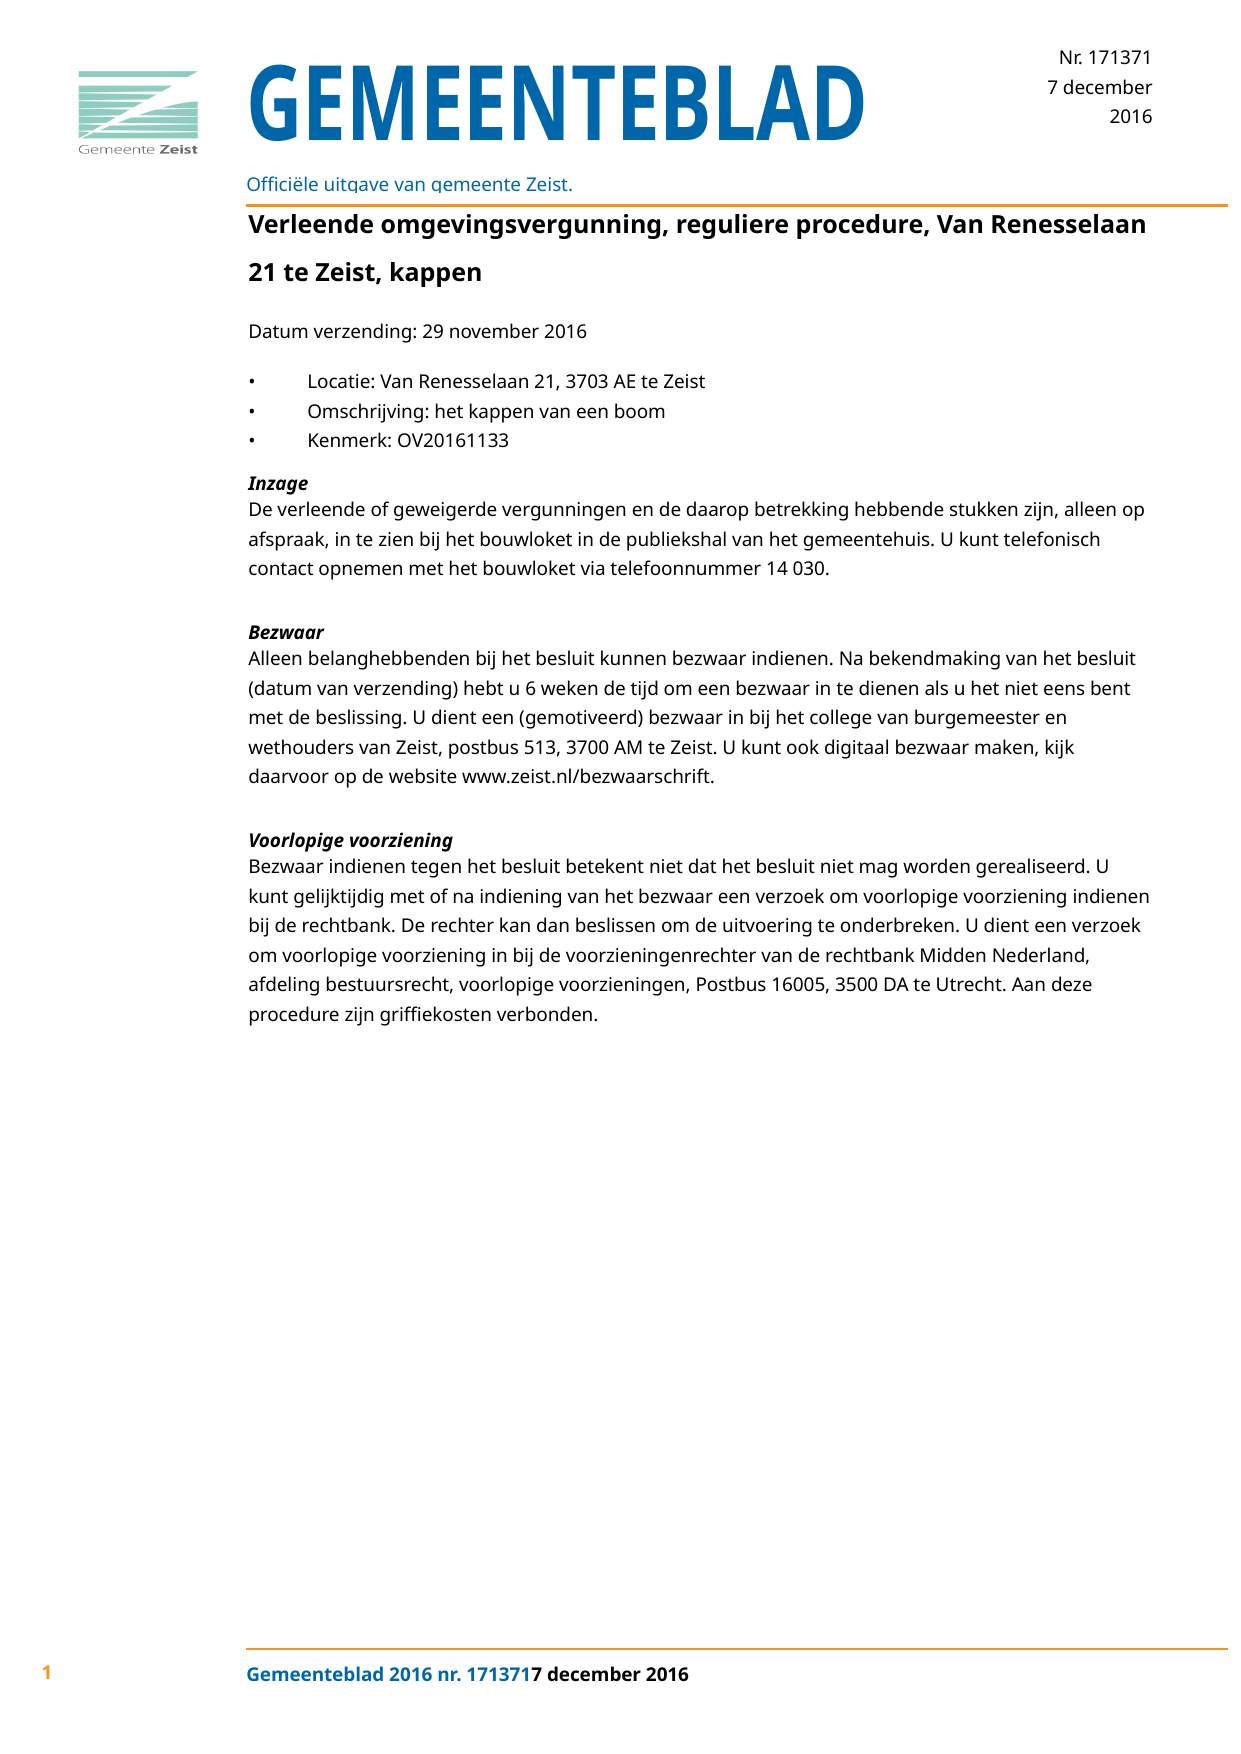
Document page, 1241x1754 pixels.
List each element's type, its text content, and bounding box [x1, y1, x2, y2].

text Alleen belanghebbenden bij het besluit kunnen bezwaar indienen. Na bekendmaking van het besluit (datum van verzending) hebt u 6 weken de tijd om een bezwaar in te dienen als u het niet eens bent met de beslissing. U dient een (gemotiveerd) bezwaar in bij het college van burgemeester en wethouders van Zeist, postbus 513, 3700 AM te Zeist. U kunt ook digitaal bezwaar maken, kijk daarvoor op de website www.zeist.nl/bezwaarschrift. [248, 645, 1152, 789]
list Locatie: Van Renesselaan 21, 3703 AE te Zeist [248, 368, 1152, 394]
text Bezwaar [248, 619, 1152, 645]
text Bezwaar indienen tegen het besluit betekent niet dat het besluit niet mag worden gerealiseerd. U kunt gelijktijdig met of na indiening van het bezwaar een verzoek om voorlopige voorziening indienen bij de rechtbank. De rechter kan dan beslissen om de uitvoering te onderbreken. U dient een verzoek om voorlopige voorziening in bij de voorzieningenrechter van de rechtbank Midden Nederland, afdeling bestuursrecht, voorlopige voorzieningen, Postbus 16005, 3500 DA te Utrecht. Aan deze procedure zijn griffiekosten verbonden. [248, 853, 1152, 1027]
picture [41, 47, 231, 172]
list Kenmerk: OV20161133 [248, 427, 1152, 453]
text Verleende omgevingsvergunning, reguliere procedure, Van Renesselaan 21 te Zeist, kappen [248, 207, 1152, 288]
text Voorlopige voorziening [248, 827, 1152, 853]
text De verleende of geweigerde vergunningen en de daarop betrekking hebbende stukken zijn, alleen op afspraak, in te zien bij het bouwloket in de publiekshal van het gemeentehuis. U kunt telefonisch contact opnemen met het bouwloket via telefoonnummer 14 030. [248, 496, 1152, 581]
list Omschrijving: het kappen van een boom [248, 398, 1152, 424]
text Datum verzending: 29 november 2016 [248, 318, 1152, 344]
text Inzage [248, 471, 1152, 496]
